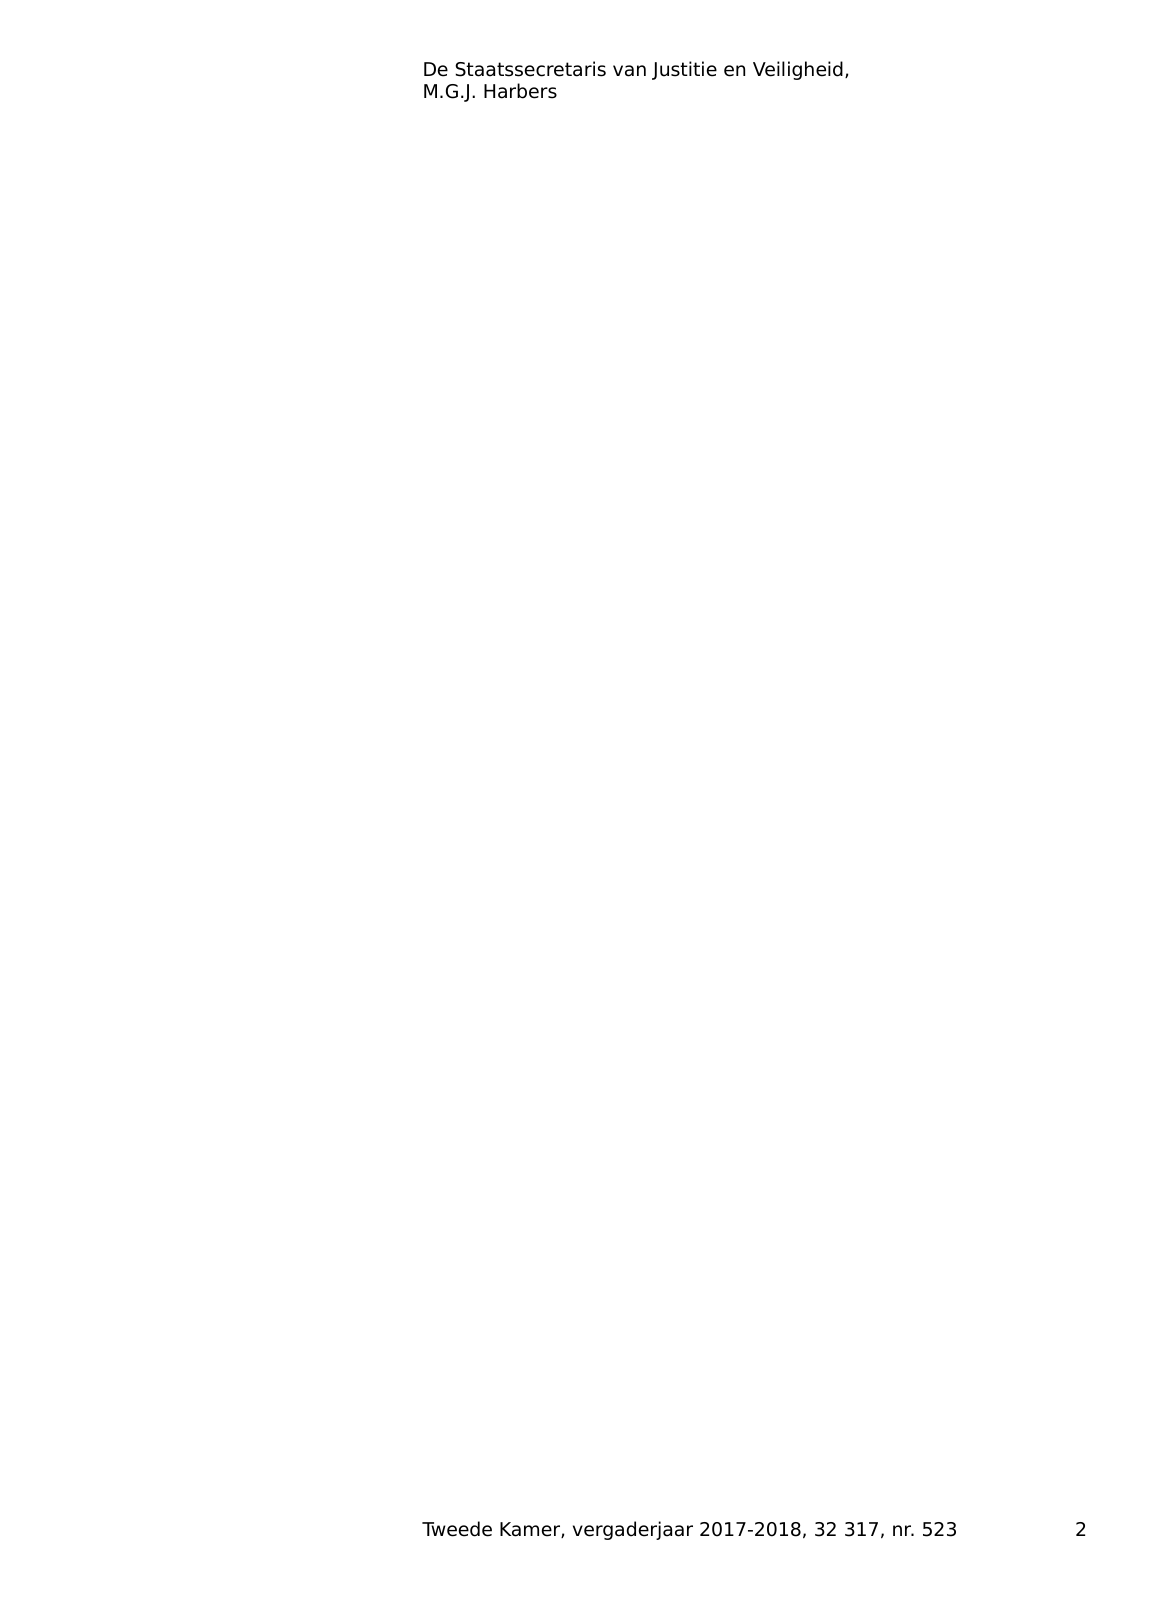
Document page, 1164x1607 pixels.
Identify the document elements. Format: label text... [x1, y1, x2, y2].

text De Staatssecretaris van Justitie en Veiligheid, M.G.J. Harbers [422, 59, 1087, 103]
